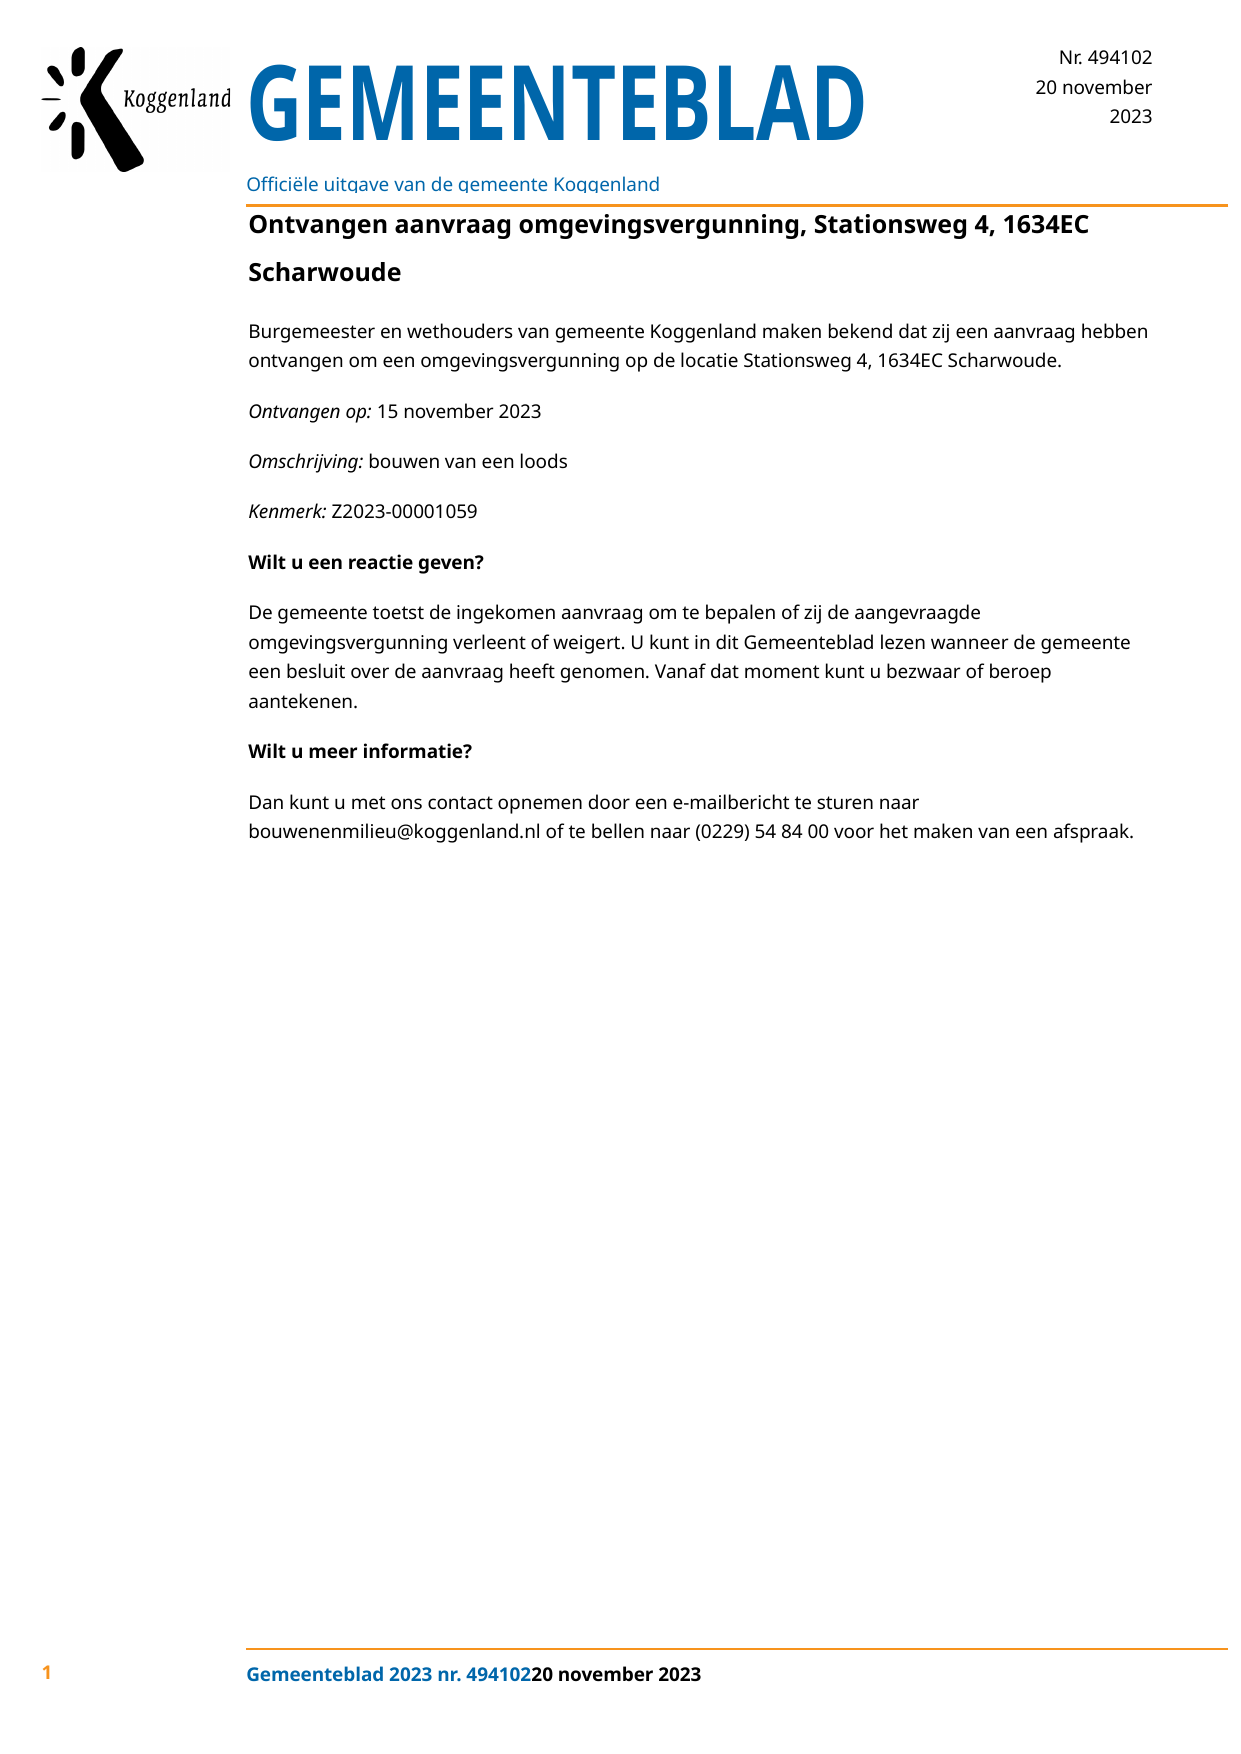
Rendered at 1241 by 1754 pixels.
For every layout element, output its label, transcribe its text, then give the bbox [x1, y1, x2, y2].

text Wilt u een reactie geven? [248, 549, 1152, 575]
picture [41, 47, 231, 172]
text Ontvangen aanvraag omgevingsvergunning, Stationsweg 4, 1634EC Scharwoude [248, 207, 1152, 288]
text Wilt u meer informatie? [248, 739, 1152, 764]
text Burgemeester en wethouders van gemeente Koggenland maken bekend dat zij een aanvraag hebben ontvangen om een omgevingsvergunning op de locatie Stationsweg 4, 1634EC Scharwoude. [248, 318, 1152, 373]
text Kenmerk: Z2023-00001059 [248, 499, 1152, 524]
text Omschrijving: bouwen van een loods [248, 448, 1152, 474]
text Dan kunt u met ons contact opnemen door een e-mailbericht te sturen naar bouwenenmilieu@koggenland.nl of te bellen naar (0229) 54 84 00 voor het maken van een afspraak. [248, 789, 1152, 844]
text De gemeente toetst de ingekomen aanvraag om te bepalen of zij de aangevraagde omgevingsvergunning verleent of weigert. U kunt in dit Gemeenteblad lezen wanneer de gemeente een besluit over de aanvraag heeft genomen. Vanaf dat moment kunt u bezwaar of beroep aantekenen. [248, 599, 1152, 714]
text Ontvangen op: 15 november 2023 [248, 398, 1152, 424]
